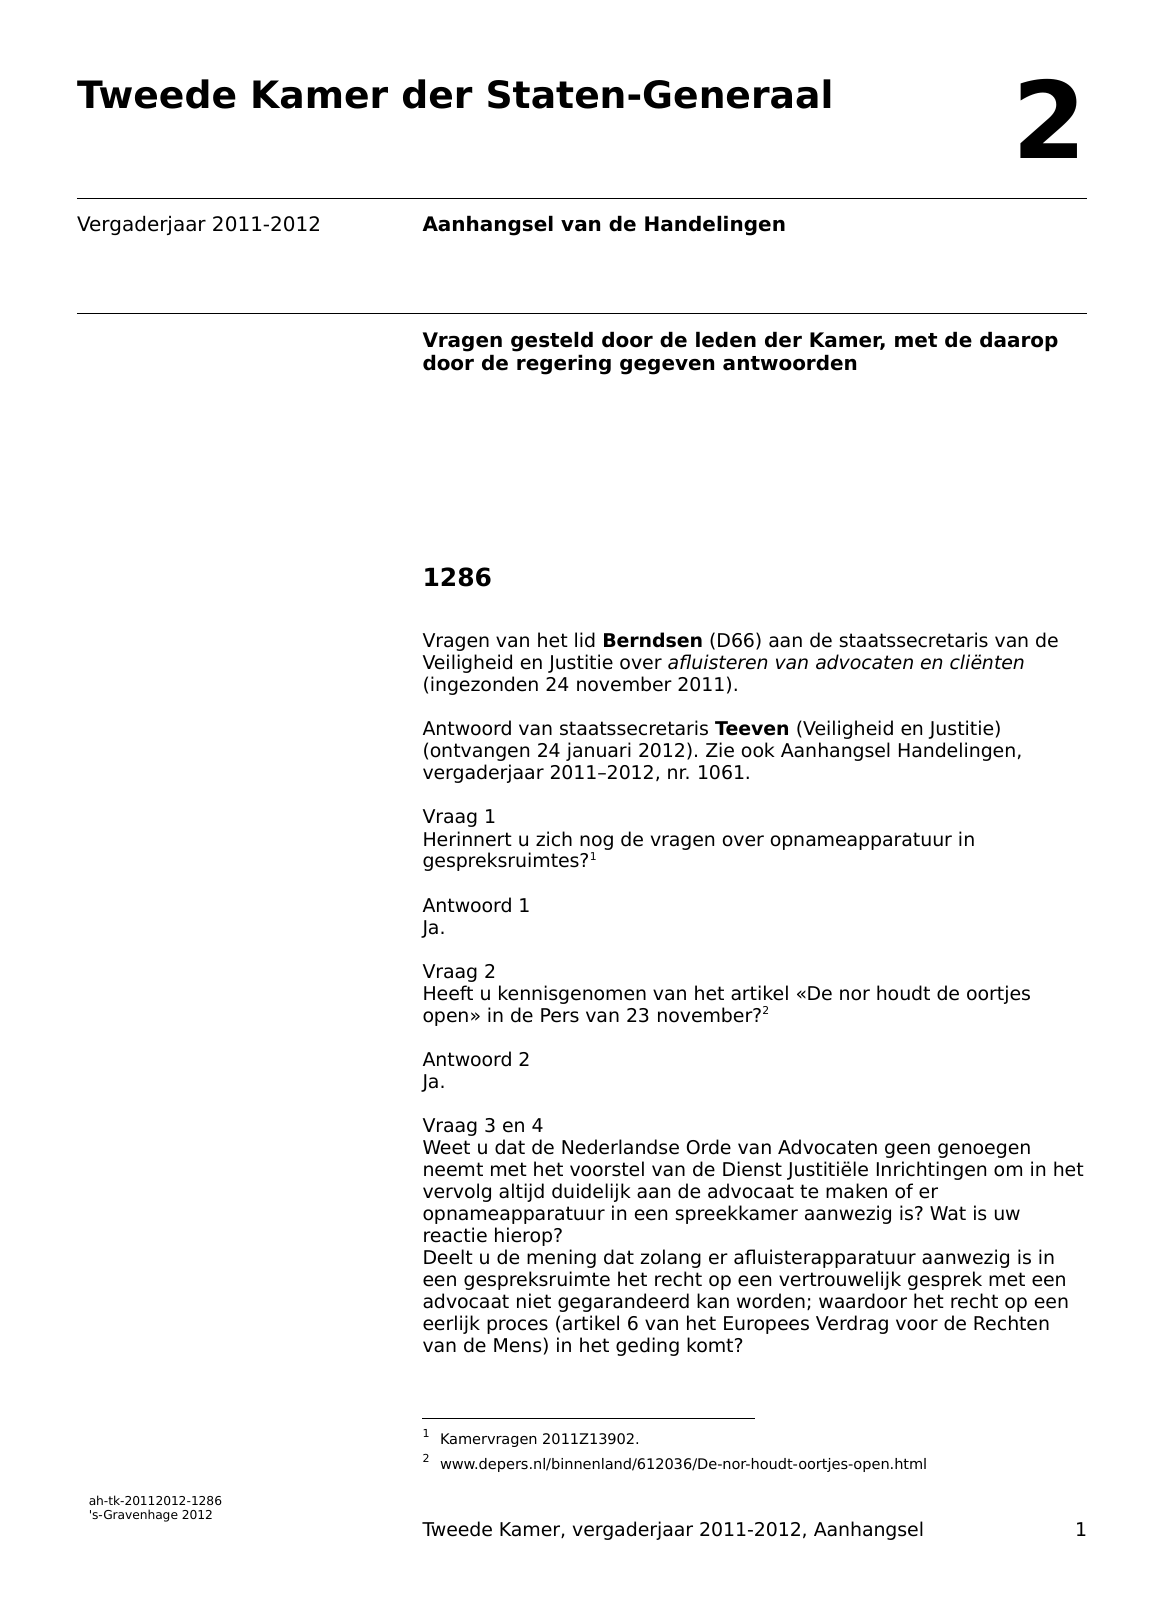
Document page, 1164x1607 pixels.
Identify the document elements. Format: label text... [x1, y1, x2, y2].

text Ja. [422, 1071, 1087, 1093]
text Vraag 1 [422, 806, 1087, 828]
text 1286 [422, 563, 1087, 592]
text 's-Gravenhage 2012 [88, 1508, 323, 1522]
text ah-tk-20112012-1286 [88, 1494, 323, 1508]
text Vraag 2 [422, 961, 1087, 983]
table_cell [77, 314, 422, 375]
text Antwoord van staatssecretaris Teeven (Veiligheid en Justitie) (ontvangen 24 januari 2012). Zie ook Aanhangsel Handelingen, vergaderjaar 2011–2012, nr. 1061. [422, 718, 1087, 784]
text Heeft u kennisgenomen van het artikel «De nor houdt de oortjes open» in de Pers van 23 november? [422, 983, 1087, 1027]
text Deelt u de mening dat zolang er afluisterapparatuur aanwezig is in een gespreksruimte het recht op een vertrouwelijk gesprek met een advocaat niet gegarandeerd kan worden; waardoor het recht op een eerlijk proces (artikel 6 van het Europees Verdrag voor de Rechten van de Mens) in het geding komt? [422, 1247, 1087, 1357]
text Vragen van het lid Berndsen (D66) aan de staatssecretaris van de Veiligheid en Justitie over afluisteren van advocaten en cliënten (ingezonden 24 november 2011). [422, 630, 1087, 696]
table_header Tweede Kamer der Staten-Generaal [77, 59, 886, 198]
text Ja. [422, 917, 1087, 938]
text Antwoord 2 [422, 1049, 1087, 1071]
table_cell Vergaderjaar 2011-2012 [77, 199, 422, 313]
text Herinnert u zich nog de vragen over opnameapparatuur in gespreksruimtes? [422, 828, 1087, 872]
text Kamervragen 2011Z13902. [422, 1427, 1087, 1449]
table_header 2 [886, 59, 1087, 198]
text Weet u dat de Nederlandse Orde van Advocaten geen genoegen neemt met het voorstel van de Dienst Justitiële Inrichtingen om in het vervolg altijd duidelijk aan de advocaat te maken of er opnameapparatuur in een spreekkamer aanwezig is? Wat is uw reactie hierop? [422, 1137, 1087, 1247]
text Vraag 3 en 4 [422, 1115, 1087, 1137]
table_cell Vragen gesteld door de leden der Kamer, met de daarop door de regering gegeven antwoorden [422, 314, 1087, 375]
table_cell Aanhangsel van de Handelingen [422, 199, 1087, 313]
text Antwoord 1 [422, 894, 1087, 917]
text www.depers.nl/binnenland/612036/De-nor-houdt-oortjes-open.html [422, 1452, 1087, 1474]
